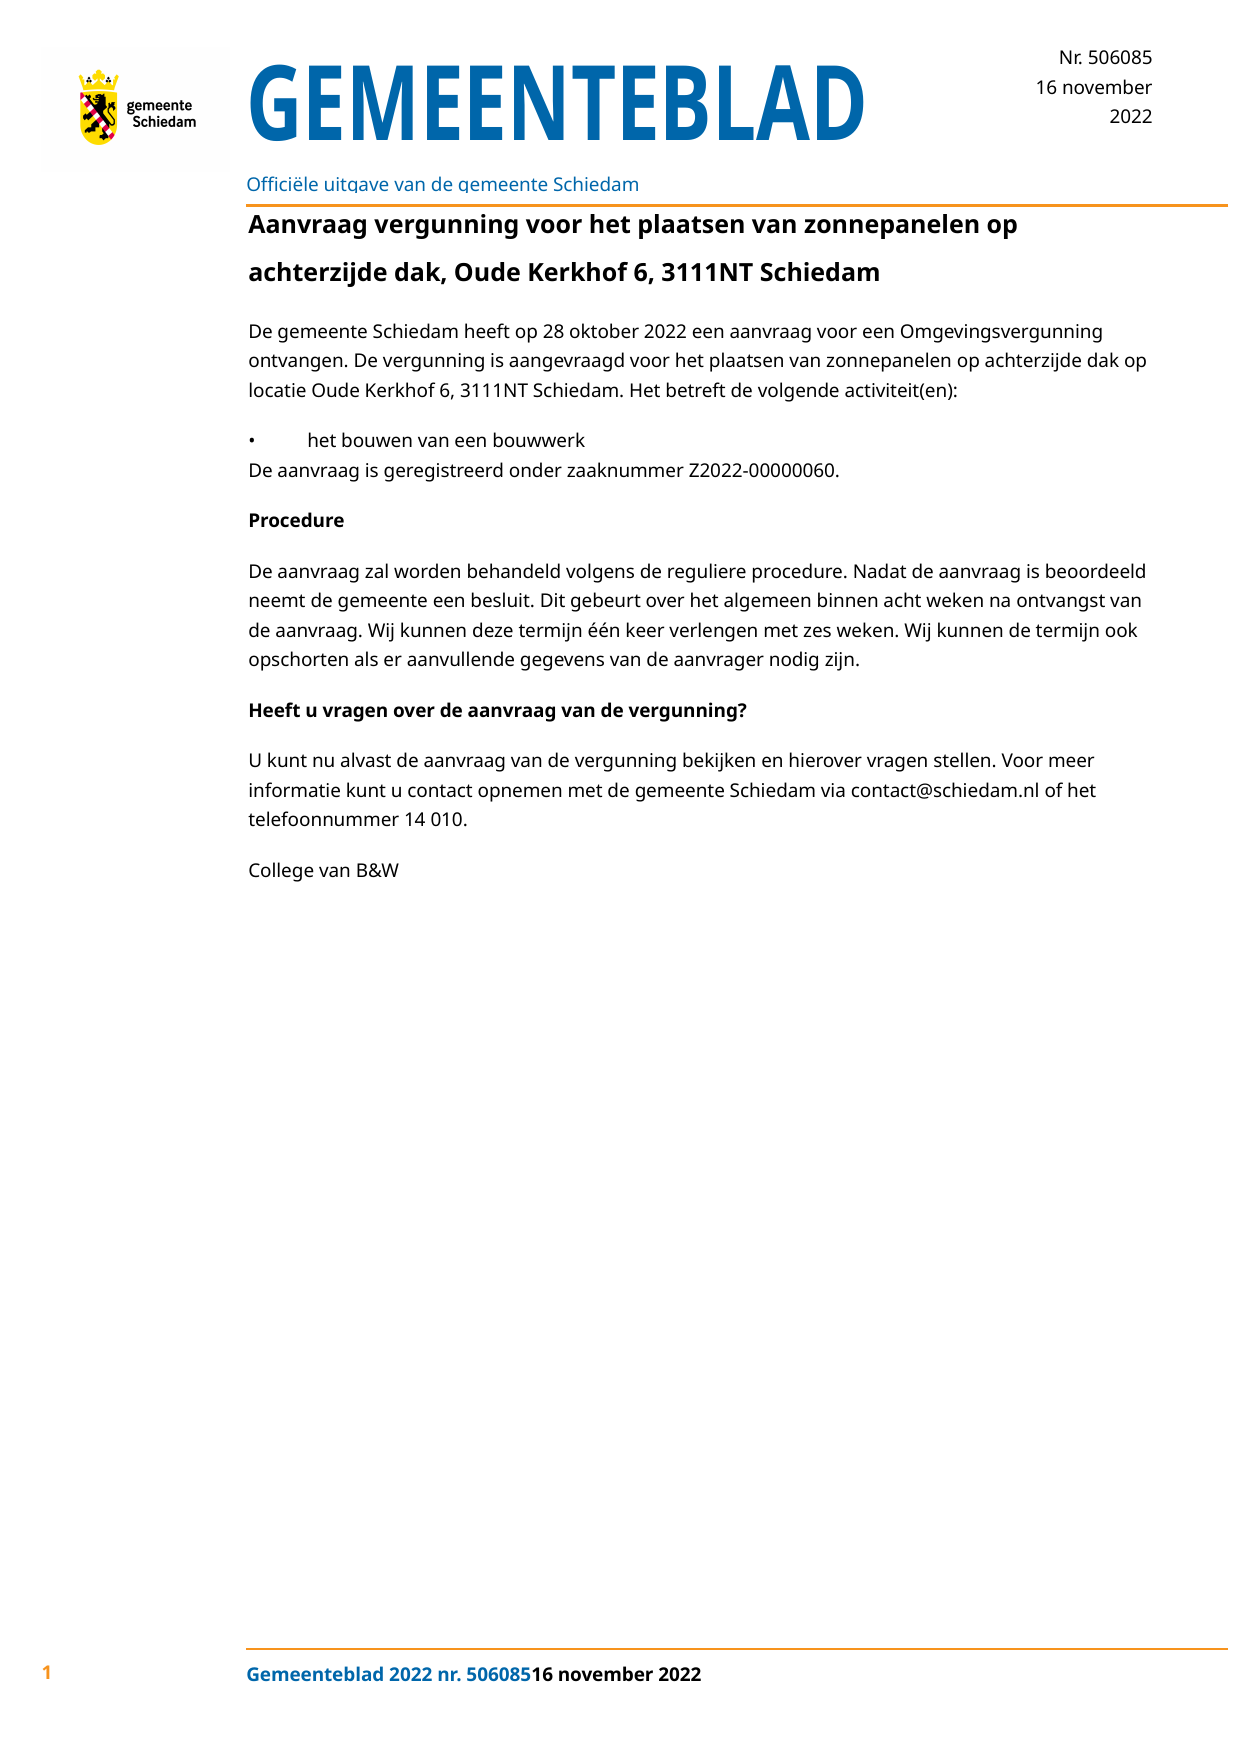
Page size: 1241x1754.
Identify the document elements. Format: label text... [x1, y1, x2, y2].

text De aanvraag zal worden behandeld volgens de reguliere procedure. Nadat de aanvraag is beoordeeld neemt de gemeente een besluit. Dit gebeurt over het algemeen binnen acht weken na ontvangst van de aanvraag. Wij kunnen deze termijn één keer verlengen met zes weken. Wij kunnen de termijn ook opschorten als er aanvullende gegevens van de aanvrager nodig zijn. [248, 558, 1152, 672]
text College van B&W [248, 857, 1152, 883]
text De aanvraag is geregistreerd onder zaaknummer Z2022-00000060. [248, 457, 1152, 483]
text U kunt nu alvast de aanvraag van de vergunning bekijken en hierover vragen stellen. Voor meer informatie kunt u contact opnemen met de gemeente Schiedam via contact@schiedam.nl of het telefoonnummer 14 010. [248, 747, 1152, 832]
list het bouwen van een bouwwerk [248, 427, 1152, 453]
text Aanvraag vergunning voor het plaatsen van zonnepanelen op achterzijde dak, Oude Kerkhof 6, 3111NT Schiedam [248, 207, 1152, 288]
text Heeft u vragen over de aanvraag van de vergunning? [248, 697, 1152, 723]
text Procedure [248, 507, 1152, 533]
text De gemeente Schiedam heeft op 28 oktober 2022 een aanvraag voor een Omgevingsvergunning ontvangen. De vergunning is aangevraagd voor het plaatsen van zonnepanelen op achterzijde dak op locatie Oude Kerkhof 6, 3111NT Schiedam. Het betreft de volgende activiteit(en): [248, 318, 1152, 403]
picture [41, 47, 231, 172]
